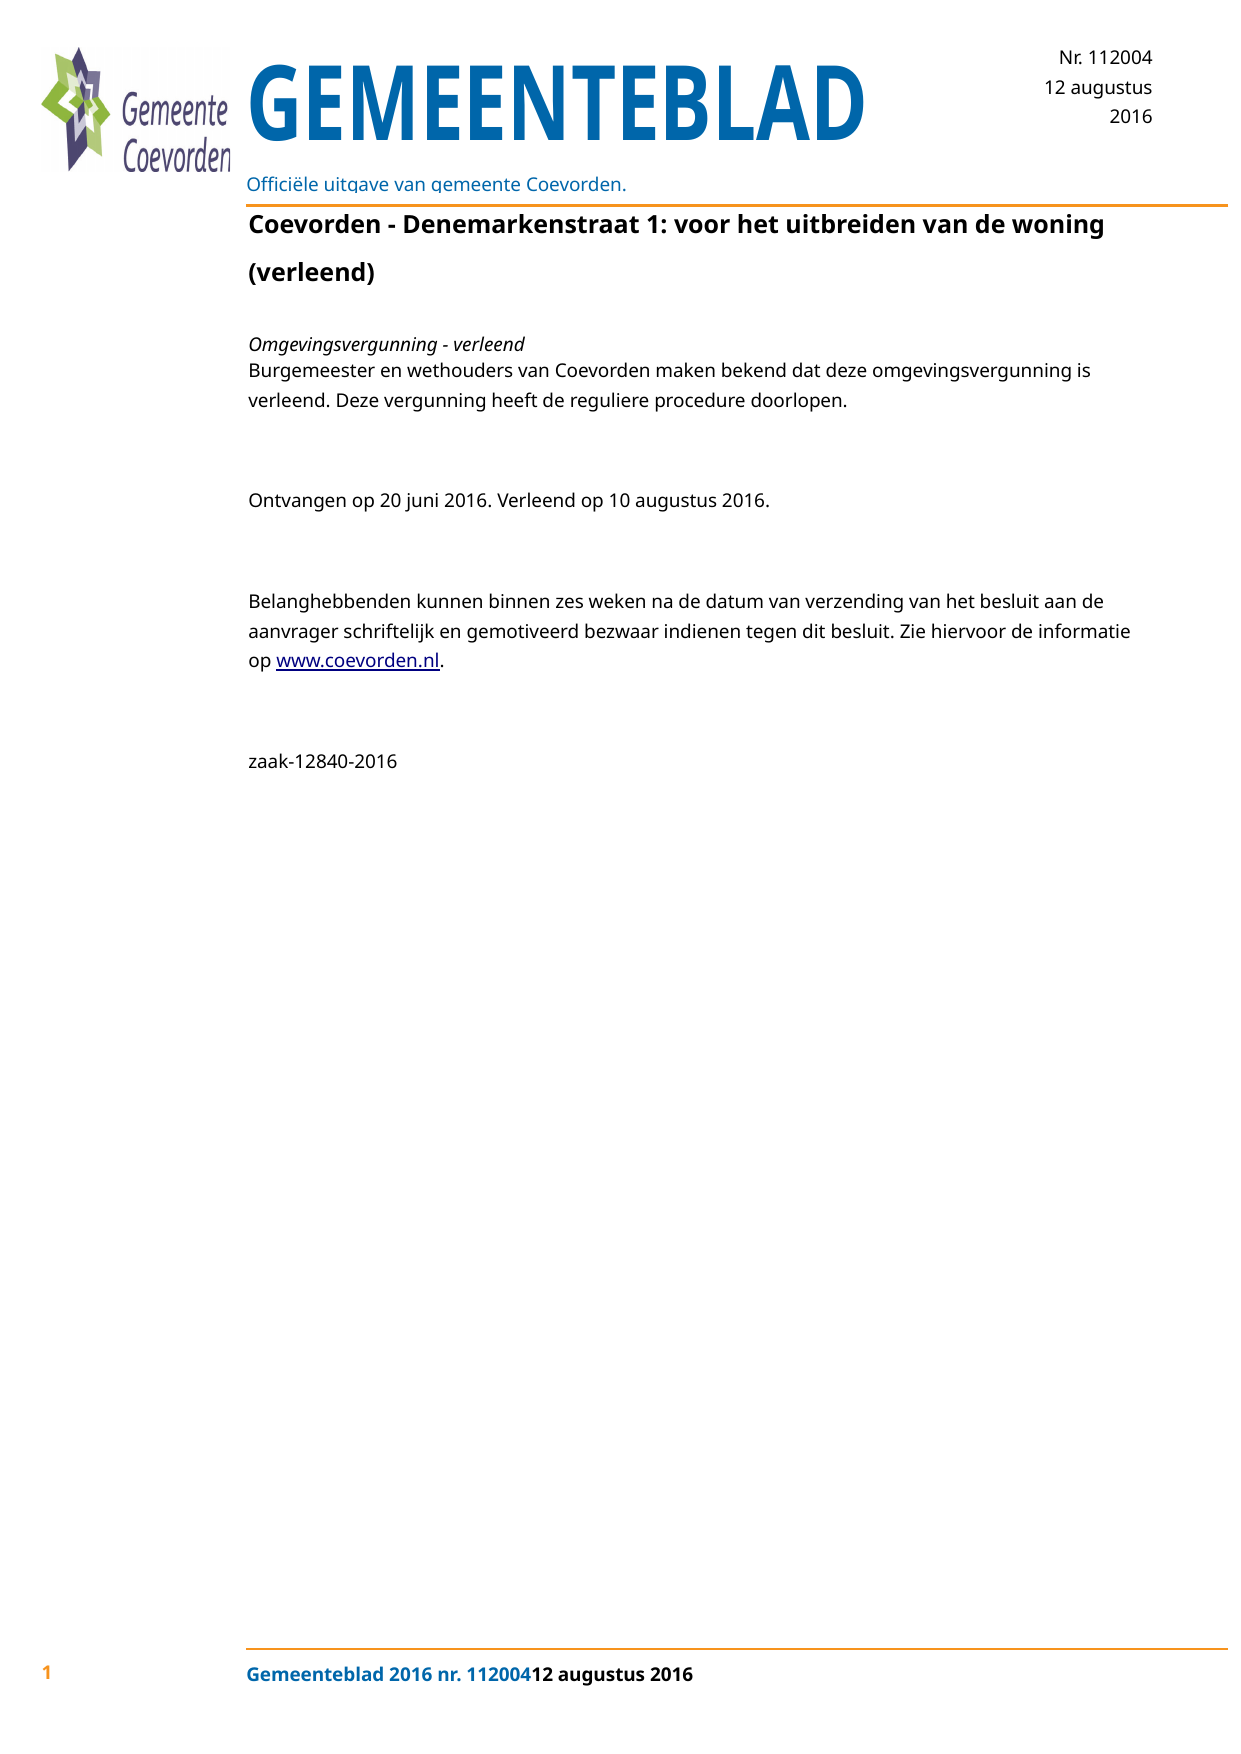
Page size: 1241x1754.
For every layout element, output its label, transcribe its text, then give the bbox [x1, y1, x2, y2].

text Coevorden - Denemarkenstraat 1: voor het uitbreiden van de woning (verleend) [248, 207, 1152, 288]
picture [41, 47, 231, 172]
text Omgevingsvergunning - verleend [248, 331, 1152, 357]
text Burgemeester en wethouders van Coevorden maken bekend dat deze omgevingsvergunning is verleend. Deze vergunning heeft de reguliere procedure doorlopen. [248, 357, 1152, 412]
text Belanghebbenden kunnen binnen zes weken na de datum van verzending van het besluit aan de aanvrager schriftelijk en gemotiveerd bezwaar indienen tegen dit besluit. Zie hiervoor de informatie op www.coevorden.nl. [248, 588, 1152, 673]
text zaak-12840-2016 [248, 748, 1152, 774]
text Ontvangen op 20 juni 2016. Verleend op 10 augustus 2016. [248, 488, 1152, 513]
